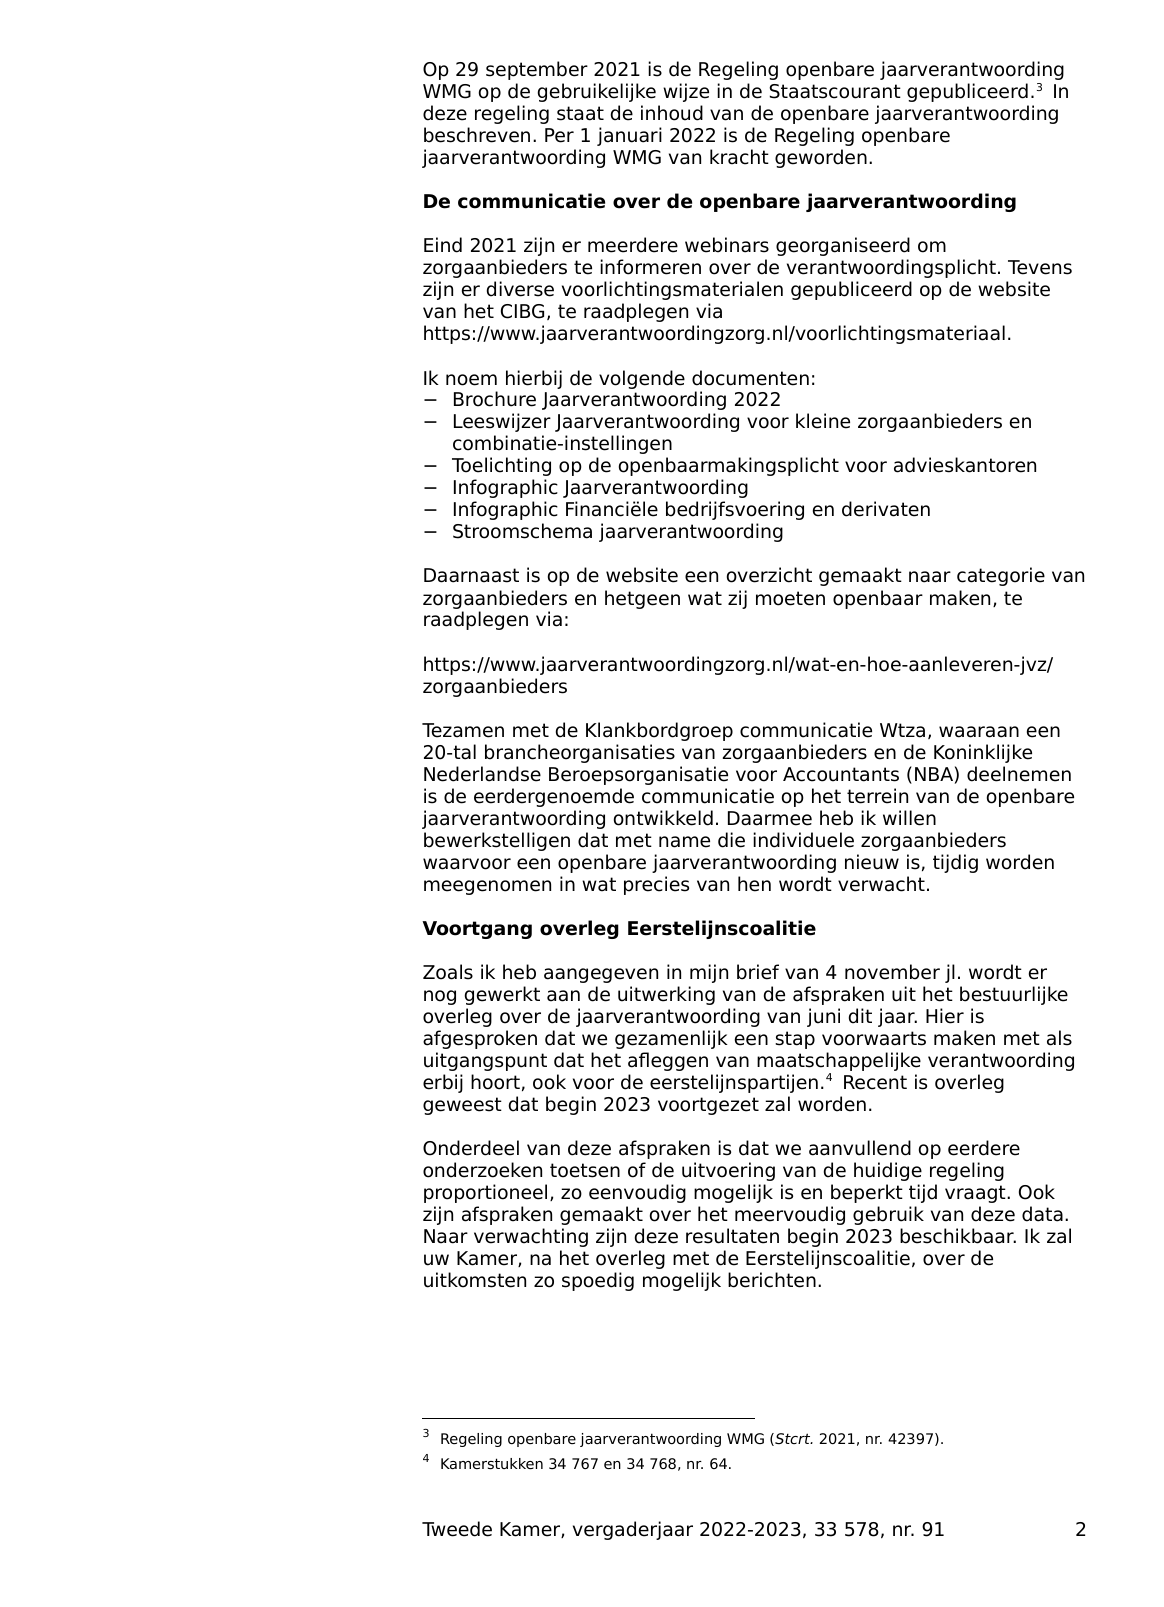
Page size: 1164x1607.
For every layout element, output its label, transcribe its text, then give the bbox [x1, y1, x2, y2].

text Kamerstukken 34 767 en 34 768, nr. 64. [422, 1452, 1087, 1474]
text Tezamen met de Klankbordgroep communicatie Wtza, waaraan een 20-tal brancheorganisaties van zorgaanbieders en de Koninklijke Nederlandse Beroepsorganisatie voor Accountants (NBA) deelnemen is de eerdergenoemde communicatie op het terrein van de openbare jaarverantwoording ontwikkeld. Daarmee heb ik willen bewerkstelligen dat met name die individuele zorgaanbieders waarvoor een openbare jaarverantwoording nieuw is, tijdig worden meegenomen in wat precies van hen wordt verwacht. [422, 720, 1087, 896]
text − Toelichting op de openbaarmakingsplicht voor advieskantoren [422, 455, 1087, 477]
text Eind 2021 zijn er meerdere webinars georganiseerd om zorgaanbieders te informeren over de verantwoordingsplicht. Tevens zijn er diverse voorlichtingsmaterialen gepubliceerd op de website van het CIBG, te raadplegen via https://www.jaarverantwoordingzorg.nl/voorlichtingsmateriaal. [422, 235, 1087, 345]
text Daarnaast is op de website een overzicht gemaakt naar categorie van zorgaanbieders en hetgeen wat zij moeten openbaar maken, te raadplegen via: [422, 565, 1087, 631]
text − Infographic Jaarverantwoording [422, 477, 1087, 499]
subtitle Voortgang overleg Eerstelijnscoalitie [422, 918, 1087, 940]
text Op 29 september 2021 is de Regeling openbare jaarverantwoording WMG op de gebruikelijke wijze in de Staatscourant gepubliceerd. In deze regeling staat de inhoud van de openbare jaarverantwoording beschreven. Per 1 januari 2022 is de Regeling openbare jaarverantwoording WMG van kracht geworden. [422, 59, 1087, 169]
text Zoals ik heb aangegeven in mijn brief van 4 november jl. wordt er nog gewerkt aan de uitwerking van de afspraken uit het bestuurlijke overleg over de jaarverantwoording van juni dit jaar. Hier is afgesproken dat we gezamenlijk een stap voorwaarts maken met als uitgangspunt dat het afleggen van maatschappelijke verantwoording erbij hoort, ook voor de eerstelijnspartijen. Recent is overleg geweest dat begin 2023 voortgezet zal worden. [422, 962, 1087, 1116]
text − Leeswijzer Jaarverantwoording voor kleine zorgaanbieders en combinatie-instellingen [422, 411, 1087, 455]
subtitle De communicatie over de openbare jaarverantwoording [422, 191, 1087, 213]
text Regeling openbare jaarverantwoording WMG (Stcrt. 2021, nr. 42397). [422, 1427, 1087, 1449]
text − Stroomschema jaarverantwoording [422, 521, 1087, 543]
text − Brochure Jaarverantwoording 2022 [422, 389, 1087, 411]
text Ik noem hierbij de volgende documenten: [422, 367, 1087, 389]
text − Infographic Financiële bedrijfsvoering en derivaten [422, 499, 1087, 521]
text Onderdeel van deze afspraken is dat we aanvullend op eerdere onderzoeken toetsen of de uitvoering van de huidige regeling proportioneel, zo eenvoudig mogelijk is en beperkt tijd vraagt. Ook zijn afspraken gemaakt over het meervoudig gebruik van deze data. Naar verwachting zijn deze resultaten begin 2023 beschikbaar. Ik zal uw Kamer, na het overleg met de Eerstelijnscoalitie, over de uitkomsten zo spoedig mogelijk berichten. [422, 1138, 1087, 1292]
text https://www.jaarverantwoordingzorg.nl/wat-en-hoe-aanleveren-jvz/zorgaanbieders [422, 653, 1087, 697]
